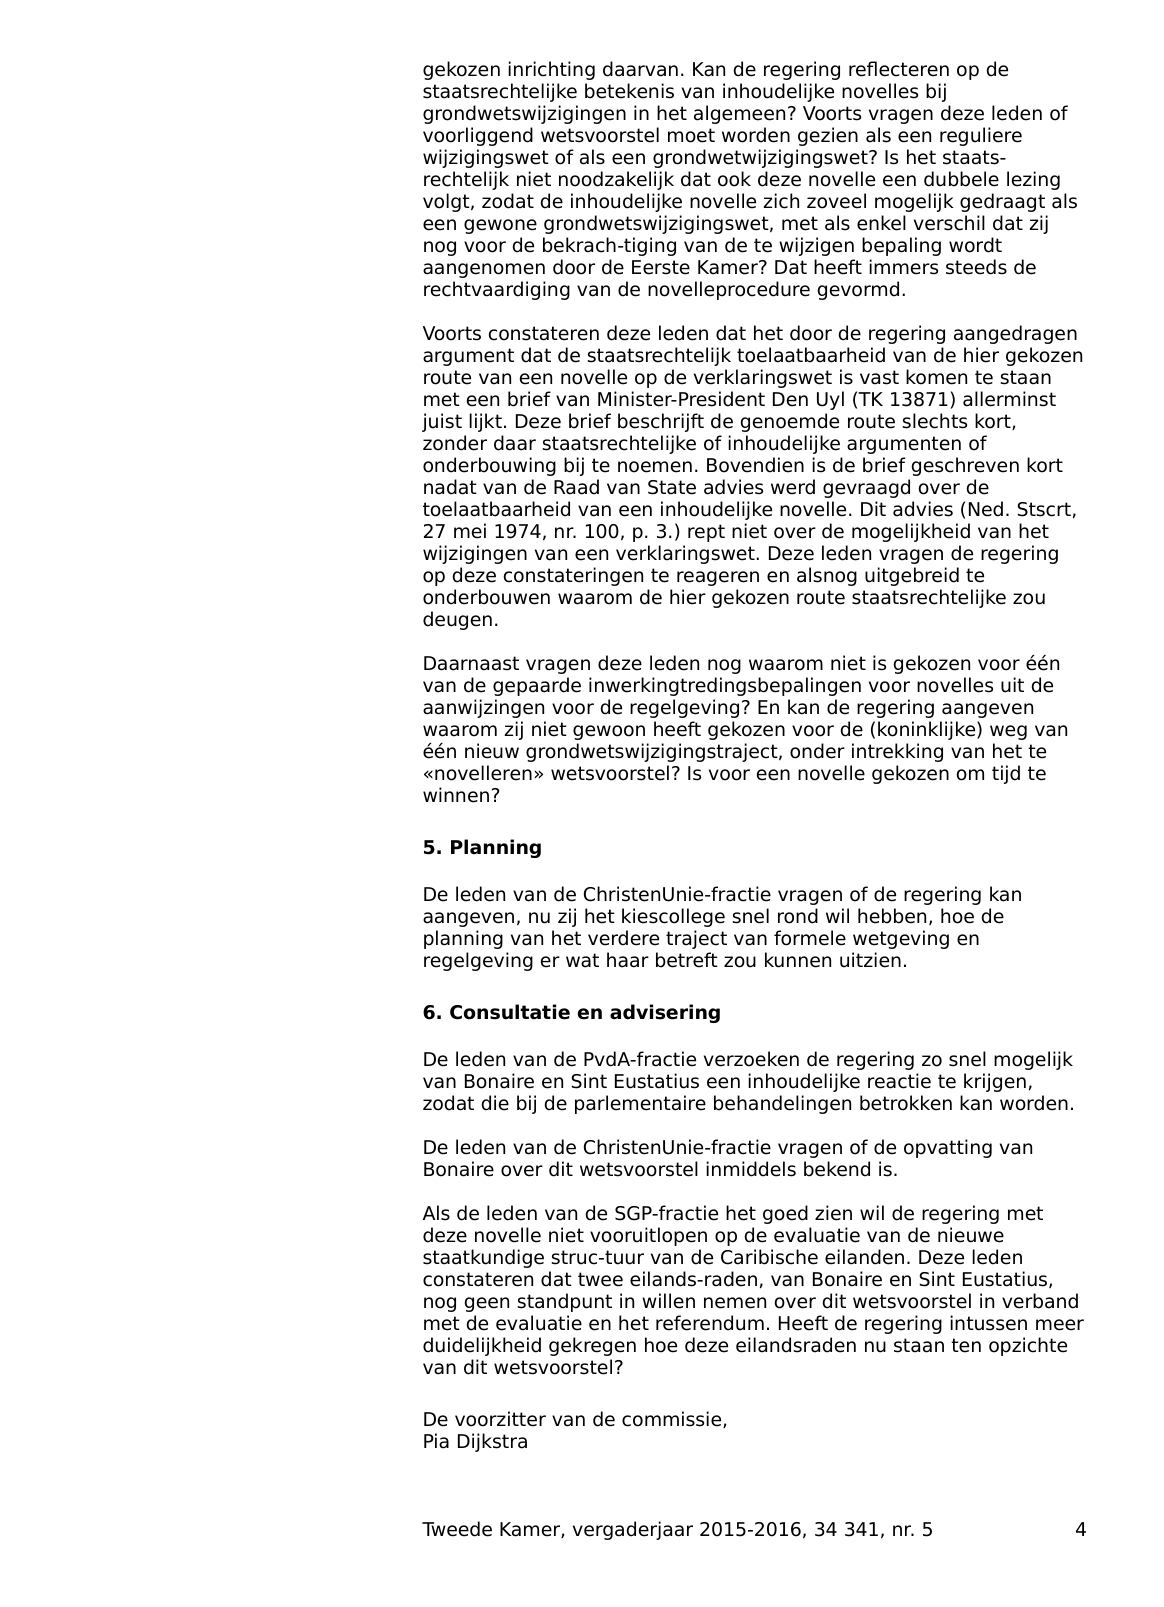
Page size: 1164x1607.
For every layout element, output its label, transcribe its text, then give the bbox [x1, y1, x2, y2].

text De leden van de PvdA-fractie verzoeken de regering zo snel mogelijk van Bonaire en Sint Eustatius een inhoudelijke reactie te krijgen, zodat die bij de parlementaire behandelingen betrokken kan worden. [422, 1049, 1087, 1114]
text Voorts constateren deze leden dat het door de regering aangedragen argument dat de staatsrechtelijk toelaatbaarheid van de hier gekozen route van een novelle op de verklaringswet is vast komen te staan met een brief van Minister-President Den Uyl (TK 13871) allerminst juist lijkt. Deze brief beschrijft de genoemde route slechts kort, zonder daar staatsrechtelijke of inhoudelijke argumenten of onderbouwing bij te noemen. Bovendien is de brief geschreven kort nadat van de Raad van State advies werd gevraagd over de toelaatbaarheid van een inhoudelijke novelle. Dit advies (Ned. Stscrt, 27 mei 1974, nr. 100, p. 3.) rept niet over de mogelijkheid van het wijzigingen van een verklaringswet. Deze leden vragen de regering op deze constateringen te reageren en alsnog uitgebreid te onderbouwen waarom de hier gekozen route staatsrechtelijke zou deugen. [422, 323, 1087, 631]
text gekozen inrichting daarvan. Kan de regering reflecteren op de staatsrechtelijke betekenis van inhoudelijke novelles bij grondwetswijzigingen in het algemeen? Voorts vragen deze leden of voorliggend wetsvoorstel moet worden gezien als een reguliere wijzigingswet of als een grondwetwijzigingswet? Is het staats-rechtelijk niet noodzakelijk dat ook deze novelle een dubbele lezing volgt, zodat de inhoudelijke novelle zich zoveel mogelijk gedraagt als een gewone grondwetswijzigingswet, met als enkel verschil dat zij nog voor de bekrach-tiging van de te wijzigen bepaling wordt aangenomen door de Eerste Kamer? Dat heeft immers steeds de rechtvaardiging van de novelleprocedure gevormd. [422, 59, 1087, 301]
text Als de leden van de SGP-fractie het goed zien wil de regering met deze novelle niet vooruitlopen op de evaluatie van de nieuwe staatkundige struc-tuur van de Caribische eilanden. Deze leden constateren dat twee eilands-raden, van Bonaire en Sint Eustatius, nog geen standpunt in willen nemen over dit wetsvoorstel in verband met de evaluatie en het referendum. Heeft de regering intussen meer duidelijkheid gekregen hoe deze eilandsraden nu staan ten opzichte van dit wetsvoorstel? [422, 1203, 1087, 1379]
text De leden van de ChristenUnie-fractie vragen of de regering kan aangeven, nu zij het kiescollege snel rond wil hebben, hoe de planning van het verdere traject van formele wetgeving en regelgeving er wat haar betreft zou kunnen uitzien. [422, 884, 1087, 972]
text De leden van de ChristenUnie-fractie vragen of de opvatting van Bonaire over dit wetsvoorstel inmiddels bekend is. [422, 1137, 1087, 1181]
subtitle 5. Planning [422, 837, 1087, 859]
text De voorzitter van de commissie, Pia Dijkstra [422, 1409, 1087, 1453]
subtitle 6. Consultatie en advisering [422, 1002, 1087, 1024]
text Daarnaast vragen deze leden nog waarom niet is gekozen voor één van de gepaarde inwerkingtredingsbepalingen voor novelles uit de aanwijzingen voor de regelgeving? En kan de regering aangeven waarom zij niet gewoon heeft gekozen voor de (koninklijke) weg van één nieuw grondwetswijzigingstraject, onder intrekking van het te «novelleren» wetsvoorstel? Is voor een novelle gekozen om tijd te winnen? [422, 653, 1087, 807]
